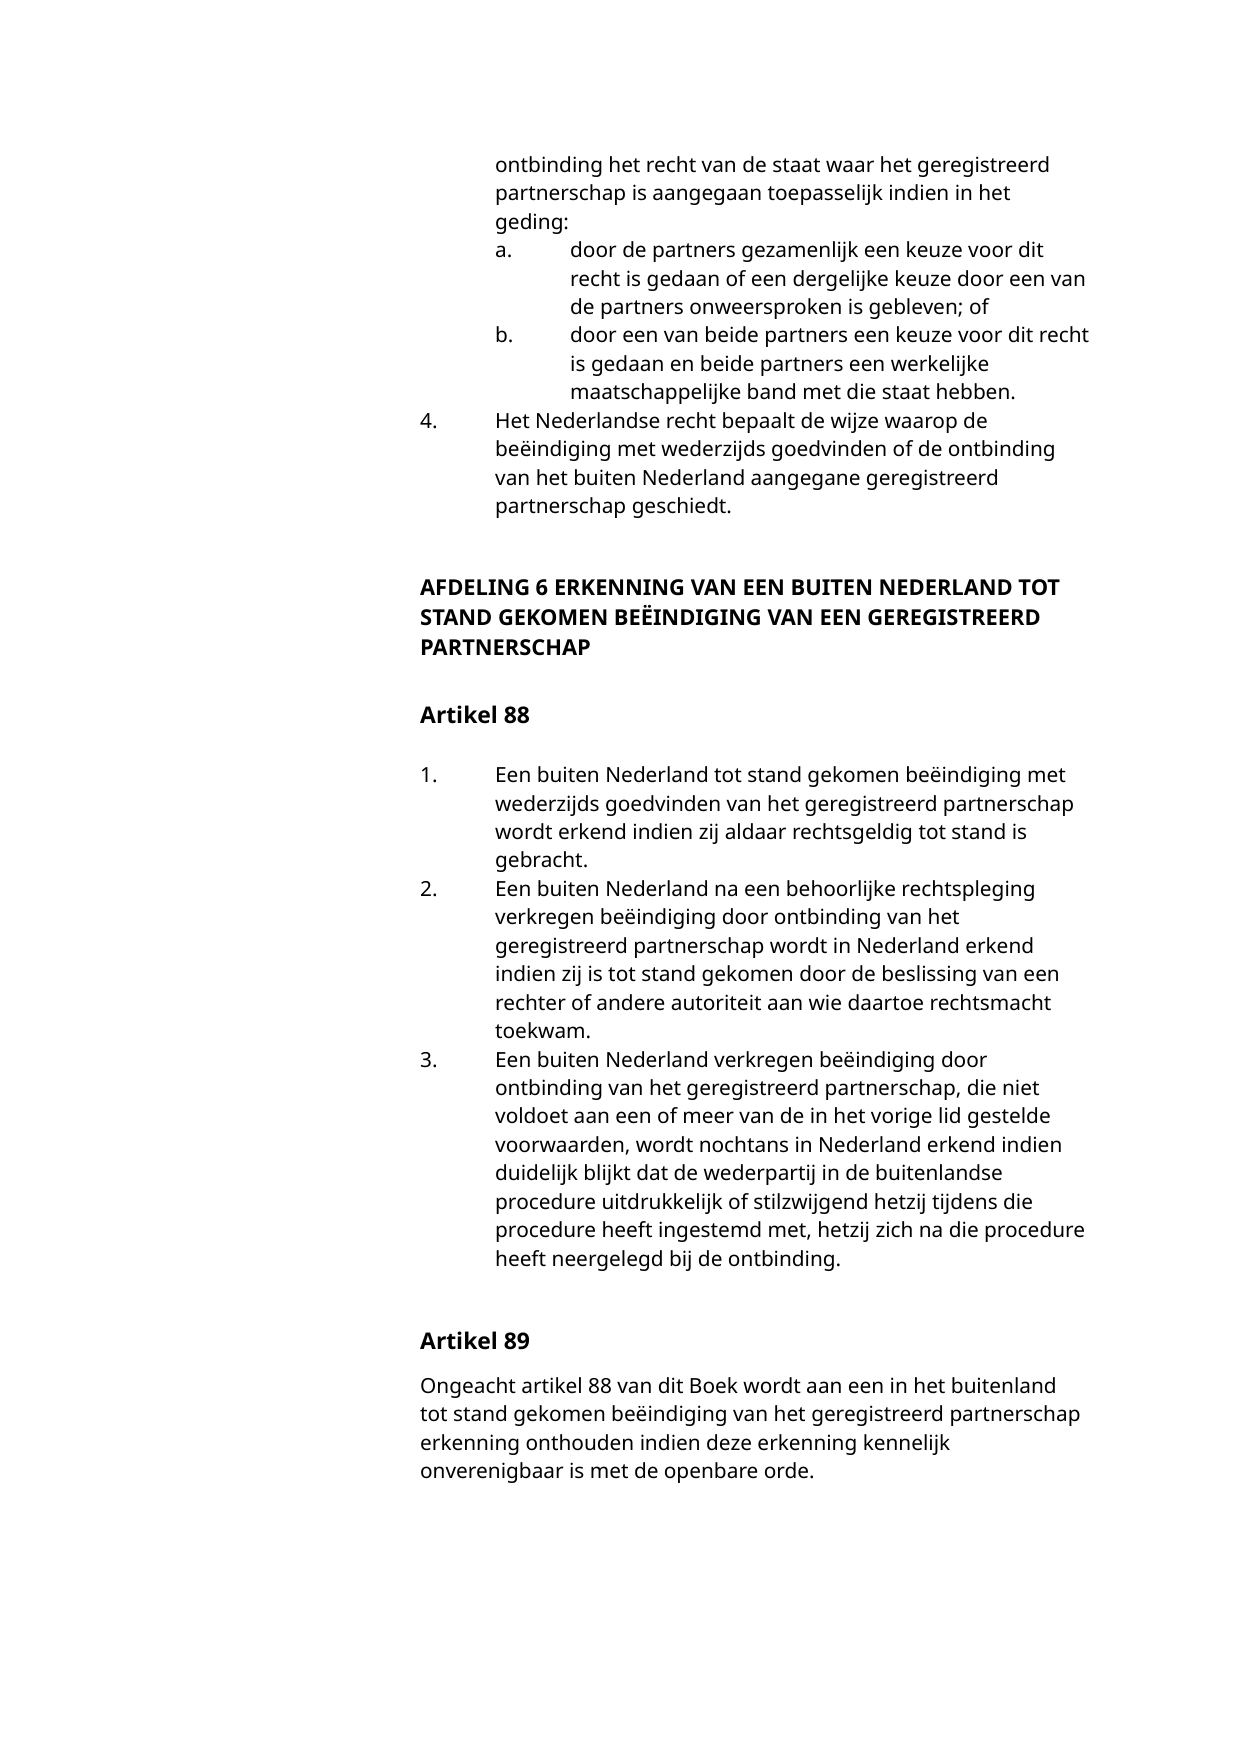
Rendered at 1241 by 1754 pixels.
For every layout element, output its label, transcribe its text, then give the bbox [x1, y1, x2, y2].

list door de partners gezamenlijk een keuze voor dit recht is gedaan of een dergelijke keuze door een van de partners onweersproken is gebleven; of [495, 235, 1090, 321]
list Het Nederlandse recht bepaalt de wijze waarop de beëindiging met wederzijds goedvinden of de ontbinding van het buiten Nederland aangegane geregistreerd partnerschap geschiedt. [420, 406, 1090, 520]
subtitle Artikel 88 [420, 699, 1090, 730]
subtitle Artikel 89 [420, 1325, 1090, 1356]
subtitle AFDELING 6 ERKENNING VAN EEN BUITEN NEDERLAND TOT STAND GEKOMEN BEËINDIGING VAN EEN GEREGISTREERD PARTNERSCHAP [420, 572, 1090, 662]
list Een buiten Nederland tot stand gekomen beëindiging met wederzijds goedvinden van het geregistreerd partnerschap wordt erkend indien zij aldaar rechtsgeldig tot stand is gebracht. [420, 760, 1090, 874]
list ontbinding het recht van de staat waar het geregistreerd partnerschap is aangegaan toepasselijk indien in het geding: [420, 150, 1090, 235]
list Een buiten Nederland verkregen beëindiging door ontbinding van het geregistreerd partnerschap, die niet voldoet aan een of meer van de in het vorige lid gestelde voorwaarden, wordt nochtans in Nederland erkend indien duidelijk blijkt dat de wederpartij in de buitenlandse procedure uitdrukkelijk of stilzwijgend hetzij tijdens die procedure heeft ingestemd met, hetzij zich na die procedure heeft neergelegd bij de ontbinding. [420, 1045, 1090, 1272]
text Ongeacht artikel 88 van dit Boek wordt aan een in het buitenland tot stand gekomen beëindiging van het geregistreerd partnerschap erkenning onthouden indien deze erkenning kennelijk onverenigbaar is met de openbare orde. [420, 1371, 1090, 1485]
list Een buiten Nederland na een behoorlijke rechtspleging verkregen beëindiging door ontbinding van het geregistreerd partnerschap wordt in Nederland erkend indien zij is tot stand gekomen door de beslissing van een rechter of andere autoriteit aan wie daartoe rechtsmacht toekwam. [420, 874, 1090, 1045]
list door een van beide partners een keuze voor dit recht is gedaan en beide partners een werkelijke maatschappelijke band met die staat hebben. [495, 321, 1090, 406]
